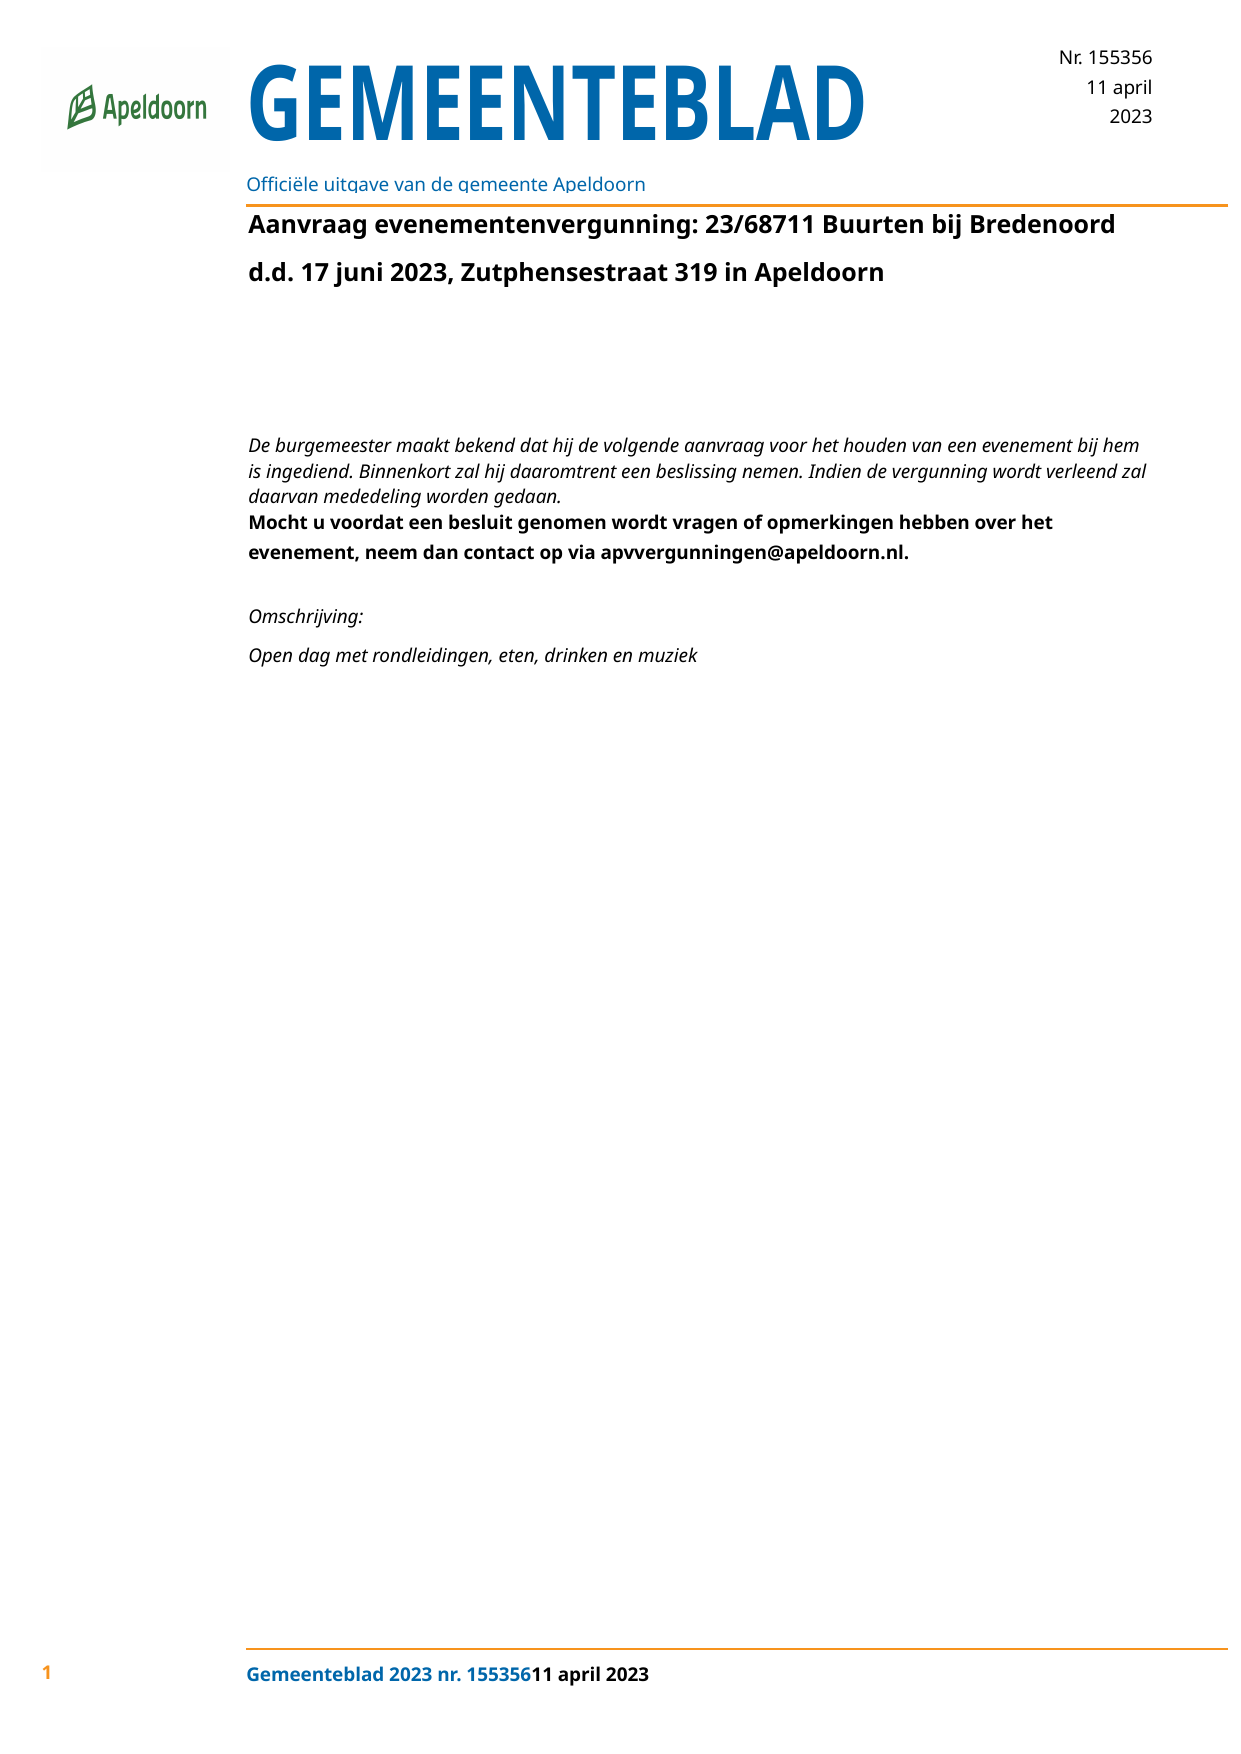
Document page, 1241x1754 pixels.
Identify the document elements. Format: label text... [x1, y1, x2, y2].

text Aanvraag evenementenvergunning: 23/68711 Buurten bij Bredenoord d.d. 17 juni 2023, Zutphensestraat 319 in Apeldoorn [248, 207, 1152, 288]
text De burgemeester maakt bekend dat hij de volgende aanvraag voor het houden van een evenement bij hem is ingediend. Binnenkort zal hij daaromtrent een beslissing nemen. Indien de vergunning wordt verleend zal daarvan mededeling worden gedaan. [248, 432, 1152, 509]
picture [41, 47, 231, 172]
text Omschrijving: [248, 603, 1152, 629]
text Open dag met rondleidingen, eten, drinken en muziek [248, 642, 1152, 668]
text Mocht u voordat een besluit genomen wordt vragen of opmerkingen hebben over het evenement, neem dan contact op via apvvergunningen@apeldoorn.nl. [248, 509, 1152, 565]
